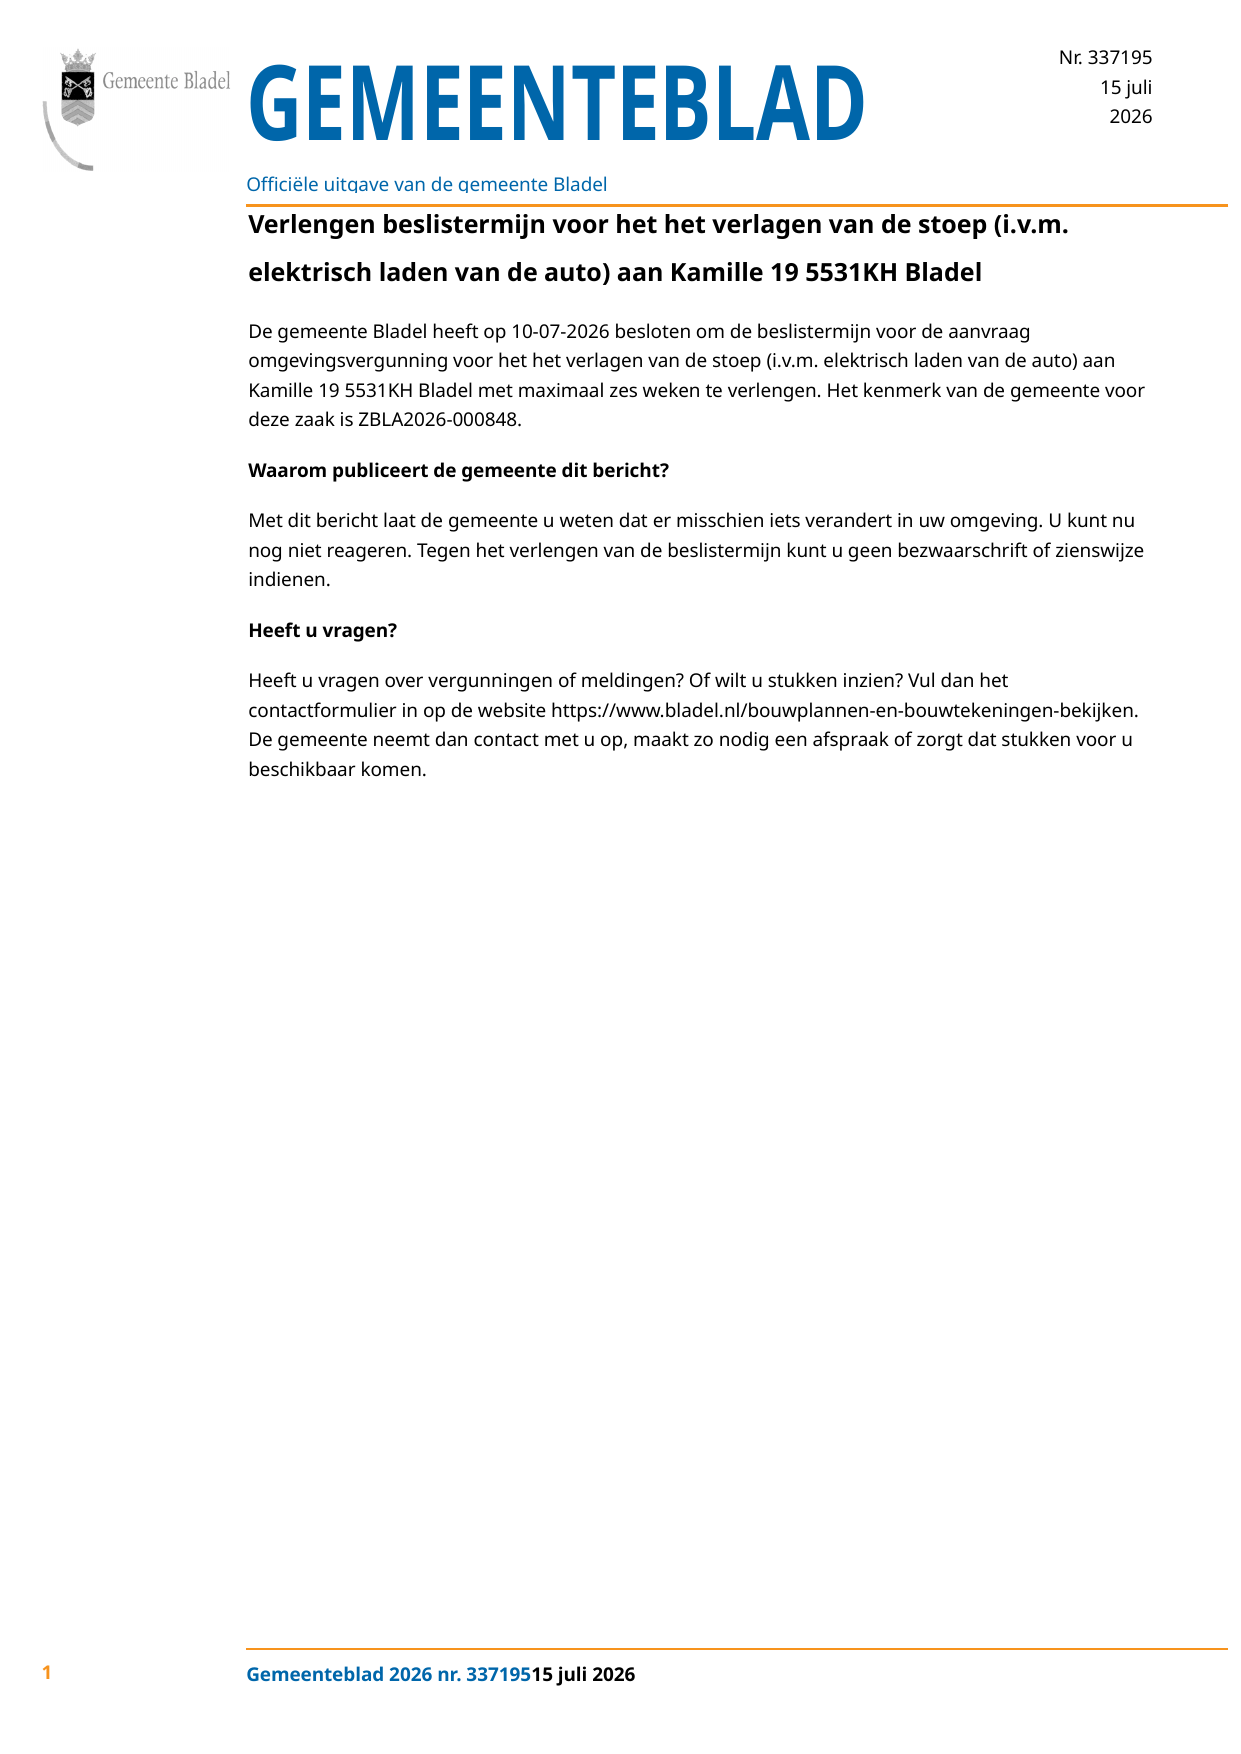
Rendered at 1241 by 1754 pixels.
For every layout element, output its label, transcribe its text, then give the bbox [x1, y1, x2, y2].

text Heeft u vragen? [248, 617, 1152, 643]
text Met dit bericht laat de gemeente u weten dat er misschien iets verandert in uw omgeving. U kunt nu nog niet reageren. Tegen het verlengen van de beslistermijn kunt u geen bezwaarschrift of zienswijze indienen. [248, 507, 1152, 592]
picture [41, 47, 231, 172]
text Heeft u vragen over vergunningen of meldingen? Of wilt u stukken inzien? Vul dan het contactformulier in op de website https://www.bladel.nl/bouwplannen-en-bouwtekeningen-bekijken. De gemeente neemt dan contact met u op, maakt zo nodig een afspraak of zorgt dat stukken voor u beschikbaar komen. [248, 667, 1152, 782]
text Waarom publiceert de gemeente dit bericht? [248, 457, 1152, 483]
text Verlengen beslistermijn voor het het verlagen van de stoep (i.v.m. elektrisch laden van de auto) aan Kamille 19 5531KH Bladel [248, 207, 1152, 288]
text De gemeente Bladel heeft op 10-07-2026 besloten om de beslistermijn voor de aanvraag omgevingsvergunning voor het het verlagen van de stoep (i.v.m. elektrisch laden van de auto) aan Kamille 19 5531KH Bladel met maximaal zes weken te verlengen. Het kenmerk van de gemeente voor deze zaak is ZBLA2026-000848. [248, 318, 1152, 432]
